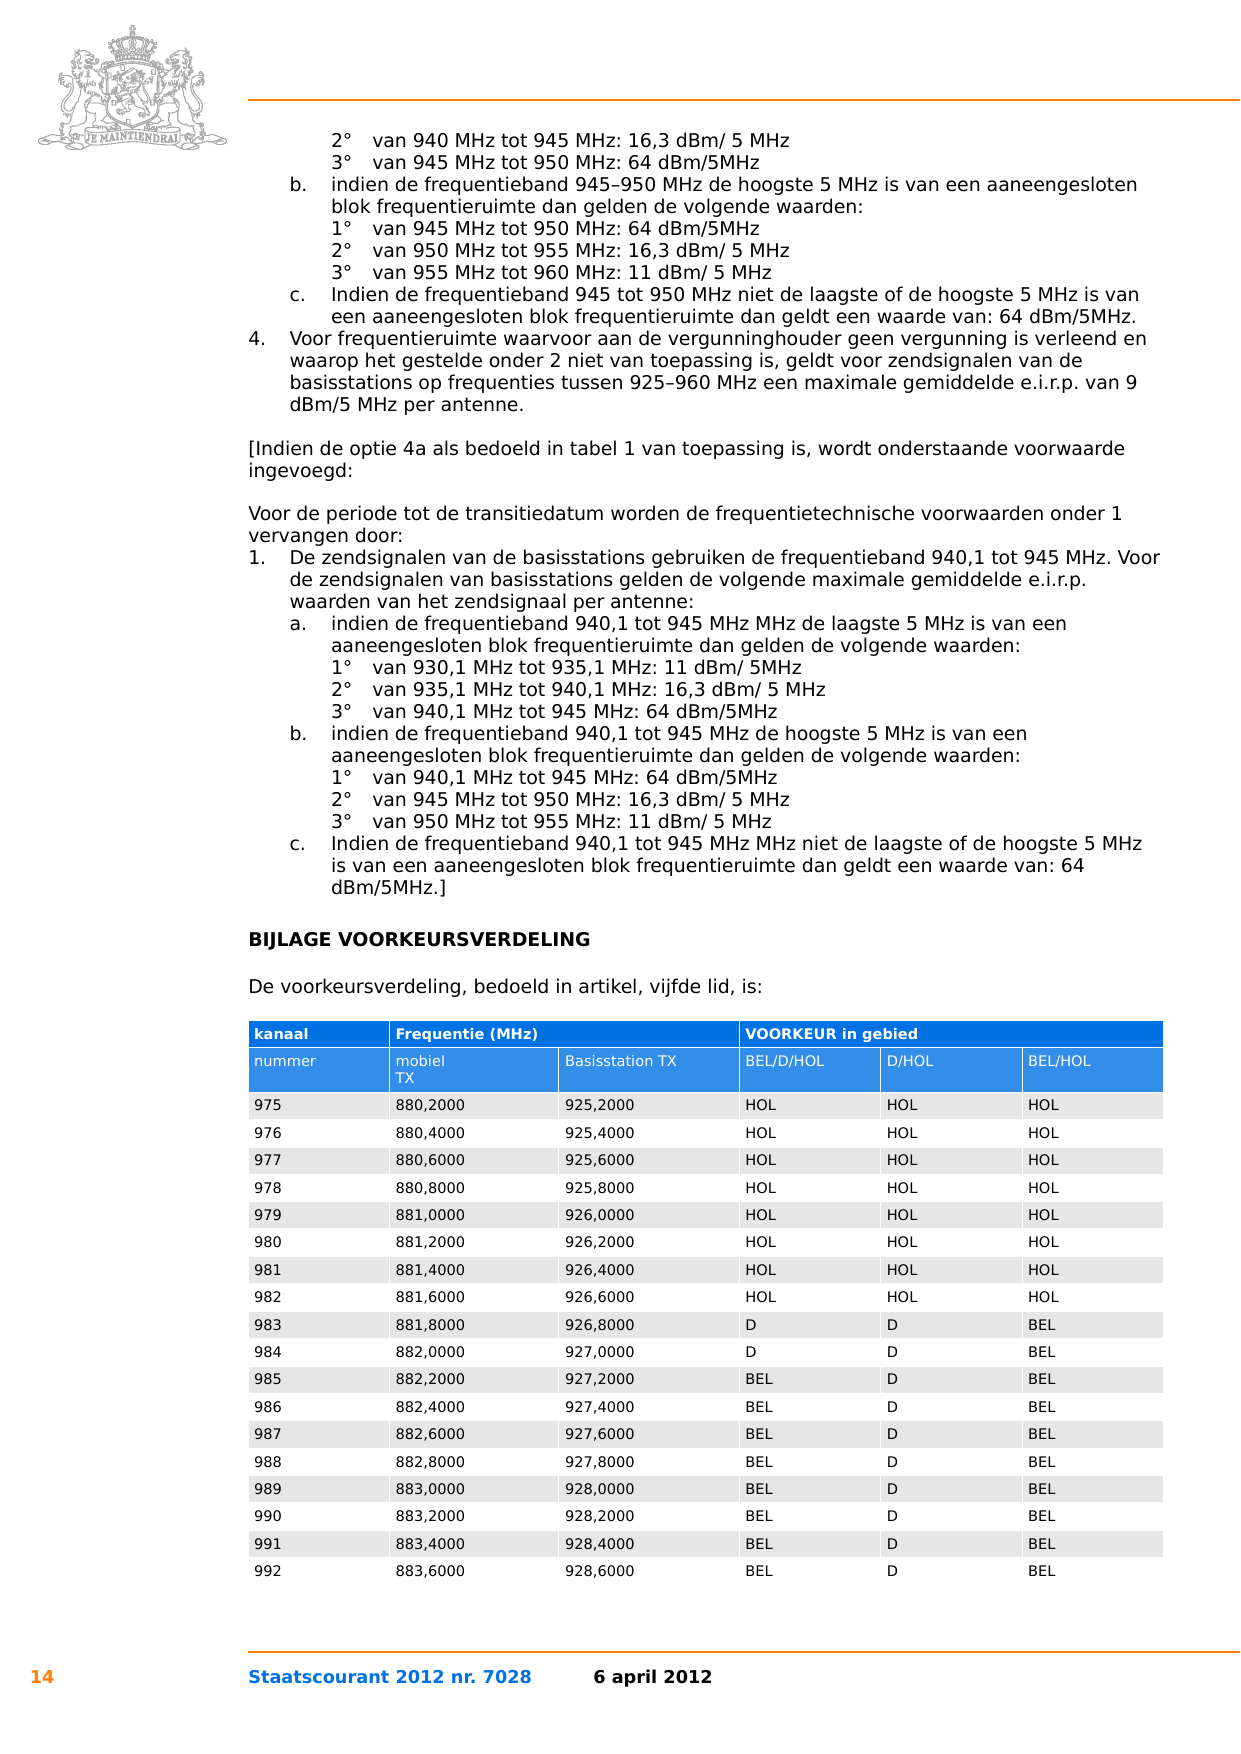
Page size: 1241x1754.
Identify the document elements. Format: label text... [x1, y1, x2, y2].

table_cell HOL [1023, 1175, 1163, 1201]
table_cell D [740, 1339, 880, 1366]
text De voorkeursverdeling, bedoeld in artikel, vijfde lid, is: [248, 976, 1163, 998]
text [Indien de optie 4a als bedoeld in tabel 1 van toepassing is, wordt onderstaande voorwaarde ingevoegd: [248, 437, 1163, 481]
table_cell BEL/D/HOL [740, 1048, 880, 1092]
table_cell HOL [1023, 1257, 1163, 1283]
table_cell D [881, 1367, 1022, 1393]
table_cell D [740, 1312, 880, 1338]
text 1° van 945 MHz tot 950 MHz: 64 dBm/5MHz [331, 218, 1163, 240]
table_cell nummer [249, 1048, 389, 1092]
table_cell 881,8000 [390, 1312, 558, 1338]
text 1° van 940,1 MHz tot 945 MHz: 64 dBm/5MHz [331, 767, 1163, 789]
table_cell HOL [740, 1093, 880, 1119]
table_cell 927,0000 [559, 1339, 739, 1366]
text a. indien de frequentieband 940,1 tot 945 MHz MHz de laagste 5 MHz is van een aaneengesloten blok frequentieruimte dan gelden de volgende waarden: [289, 613, 1163, 657]
table_header Frequentie (MHz) [390, 1021, 739, 1047]
table_cell 925,6000 [559, 1148, 739, 1174]
table_cell BEL [740, 1558, 880, 1585]
table_cell 926,8000 [559, 1312, 739, 1338]
table_cell 880,6000 [390, 1148, 558, 1174]
table_cell 882,2000 [390, 1367, 558, 1393]
table_cell 979 [249, 1202, 389, 1228]
table_cell 926,6000 [559, 1284, 739, 1311]
table_cell Basisstation TX [559, 1048, 739, 1092]
table_cell 880,8000 [390, 1175, 558, 1201]
table_cell 980 [249, 1230, 389, 1256]
table_cell BEL [740, 1421, 880, 1448]
table_cell BEL [1023, 1312, 1163, 1338]
table_cell mobiel TX [390, 1048, 558, 1092]
table_cell 975 [249, 1093, 389, 1119]
table_cell D [881, 1504, 1022, 1530]
table_cell HOL [740, 1120, 880, 1146]
table_header kanaal [249, 1021, 389, 1047]
table_cell 882,4000 [390, 1394, 558, 1420]
table_cell 880,4000 [390, 1120, 558, 1146]
table_cell D [881, 1449, 1022, 1475]
picture [38, 25, 227, 150]
table_cell 978 [249, 1175, 389, 1201]
table_cell HOL [881, 1120, 1022, 1146]
table_cell HOL [881, 1093, 1022, 1119]
table_cell BEL [740, 1476, 880, 1502]
table_header VOORKEUR in gebied [740, 1021, 1163, 1047]
table_cell BEL [740, 1449, 880, 1475]
table_cell 989 [249, 1476, 389, 1502]
table_cell 987 [249, 1421, 389, 1448]
table_cell 927,6000 [559, 1421, 739, 1448]
table_cell 928,2000 [559, 1504, 739, 1530]
text 2° van 935,1 MHz tot 940,1 MHz: 16,3 dBm/ 5 MHz [331, 679, 1163, 701]
table_cell HOL [1023, 1284, 1163, 1311]
table_cell HOL [740, 1257, 880, 1283]
table_cell HOL [881, 1230, 1022, 1256]
table_cell 882,6000 [390, 1421, 558, 1448]
text 1° van 930,1 MHz tot 935,1 MHz: 11 dBm/ 5MHz [331, 657, 1163, 679]
table_cell 883,4000 [390, 1531, 558, 1557]
table_cell BEL [740, 1531, 880, 1557]
table_cell 985 [249, 1367, 389, 1393]
text c. Indien de frequentieband 940,1 tot 945 MHz MHz niet de laagste of de hoogste 5 MHz is van een aaneengesloten blok frequentieruimte dan geldt een waarde van: 64 dBm/5MHz.] [289, 833, 1163, 899]
table_cell 925,4000 [559, 1120, 739, 1146]
table_cell 925,2000 [559, 1093, 739, 1119]
table_cell BEL [740, 1367, 880, 1393]
text 3° van 940,1 MHz tot 945 MHz: 64 dBm/5MHz [331, 701, 1163, 723]
text 3° van 950 MHz tot 955 MHz: 11 dBm/ 5 MHz [331, 811, 1163, 833]
table_cell 927,8000 [559, 1449, 739, 1475]
table_cell D [881, 1476, 1022, 1502]
table_cell HOL [881, 1175, 1022, 1201]
text Voor de periode tot de transitiedatum worden de frequentietechnische voorwaarden onder 1 vervangen door: [248, 503, 1163, 547]
table_cell BEL [1023, 1367, 1163, 1393]
table_cell 881,2000 [390, 1230, 558, 1256]
table_cell HOL [881, 1202, 1022, 1228]
table_cell HOL [881, 1148, 1022, 1174]
table_cell D [881, 1394, 1022, 1420]
table_cell 880,2000 [390, 1093, 558, 1119]
table_cell 992 [249, 1558, 389, 1585]
table_cell 977 [249, 1148, 389, 1174]
table_cell 926,2000 [559, 1230, 739, 1256]
table_cell 986 [249, 1394, 389, 1420]
table_cell 882,8000 [390, 1449, 558, 1475]
table_cell 927,4000 [559, 1394, 739, 1420]
text 2° van 950 MHz tot 955 MHz: 16,3 dBm/ 5 MHz [331, 240, 1163, 262]
table_cell 926,0000 [559, 1202, 739, 1228]
table_cell HOL [740, 1284, 880, 1311]
table_cell 990 [249, 1504, 389, 1530]
text 2° van 945 MHz tot 950 MHz: 16,3 dBm/ 5 MHz [331, 789, 1163, 811]
table_cell 983 [249, 1312, 389, 1338]
text 1. De zendsignalen van de basisstations gebruiken de frequentieband 940,1 tot 945 MHz. Voor de zendsignalen van basisstations gelden de volgende maximale gemiddelde e.i.r.p. waarden van het zendsignaal per antenne: [248, 547, 1163, 613]
text 3° van 955 MHz tot 960 MHz: 11 dBm/ 5 MHz [331, 262, 1163, 284]
table_cell 883,6000 [390, 1558, 558, 1585]
table_cell HOL [1023, 1120, 1163, 1146]
table_cell BEL [1023, 1476, 1163, 1502]
table_cell 926,4000 [559, 1257, 739, 1283]
table_cell HOL [740, 1148, 880, 1174]
table_cell HOL [881, 1284, 1022, 1311]
text 3° van 945 MHz tot 950 MHz: 64 dBm/5MHz [331, 152, 1163, 174]
table_cell 883,2000 [390, 1504, 558, 1530]
table_cell BEL [740, 1504, 880, 1530]
table_cell BEL [1023, 1504, 1163, 1530]
table_cell BEL [1023, 1449, 1163, 1475]
table_cell 881,0000 [390, 1202, 558, 1228]
table_cell 883,0000 [390, 1476, 558, 1502]
table_cell HOL [740, 1202, 880, 1228]
table_cell 882,0000 [390, 1339, 558, 1366]
table_cell D [881, 1531, 1022, 1557]
table_cell HOL [1023, 1093, 1163, 1119]
table_cell 925,8000 [559, 1175, 739, 1201]
text b. indien de frequentieband 940,1 tot 945 MHz de hoogste 5 MHz is van een aaneengesloten blok frequentieruimte dan gelden de volgende waarden: [289, 723, 1163, 767]
table_cell 984 [249, 1339, 389, 1366]
table_cell D [881, 1339, 1022, 1366]
table_cell 982 [249, 1284, 389, 1311]
table_cell HOL [881, 1257, 1022, 1283]
text 4. Voor frequentieruimte waarvoor aan de vergunninghouder geen vergunning is verleend en waarop het gestelde onder 2 niet van toepassing is, geldt voor zendsignalen van de basisstations op frequenties tussen 925–960 MHz een maximale gemiddelde e.i.r.p. van 9 dBm/5 MHz per antenne. [248, 328, 1163, 416]
table_cell BEL [1023, 1339, 1163, 1366]
text 2° van 940 MHz tot 945 MHz: 16,3 dBm/ 5 MHz [331, 130, 1163, 152]
text c. Indien de frequentieband 945 tot 950 MHz niet de laagste of de hoogste 5 MHz is van een aaneengesloten blok frequentieruimte dan geldt een waarde van: 64 dBm/5MHz. [289, 284, 1163, 328]
table_cell 928,4000 [559, 1531, 739, 1557]
table_cell HOL [1023, 1148, 1163, 1174]
table_cell 976 [249, 1120, 389, 1146]
table_cell D [881, 1558, 1022, 1585]
subtitle BIJLAGE VOORKEURSVERDELING [248, 929, 1163, 951]
table_cell 881,4000 [390, 1257, 558, 1283]
table_cell BEL/HOL [1023, 1048, 1163, 1092]
table_cell BEL [1023, 1394, 1163, 1420]
table_cell 927,2000 [559, 1367, 739, 1393]
table_cell 928,0000 [559, 1476, 739, 1502]
table_cell HOL [740, 1230, 880, 1256]
table_cell 881,6000 [390, 1284, 558, 1311]
table_cell 991 [249, 1531, 389, 1557]
table_cell D [881, 1421, 1022, 1448]
table_cell HOL [740, 1175, 880, 1201]
table_cell HOL [1023, 1230, 1163, 1256]
text b. indien de frequentieband 945–950 MHz de hoogste 5 MHz is van een aaneengesloten blok frequentieruimte dan gelden de volgende waarden: [289, 174, 1163, 218]
table_cell 928,6000 [559, 1558, 739, 1585]
table_cell HOL [1023, 1202, 1163, 1228]
table_cell BEL [1023, 1421, 1163, 1448]
table_cell BEL [1023, 1531, 1163, 1557]
table_cell 981 [249, 1257, 389, 1283]
table_cell D [881, 1312, 1022, 1338]
table_cell 988 [249, 1449, 389, 1475]
table_cell D/HOL [881, 1048, 1022, 1092]
table_cell BEL [1023, 1558, 1163, 1585]
table_cell BEL [740, 1394, 880, 1420]
